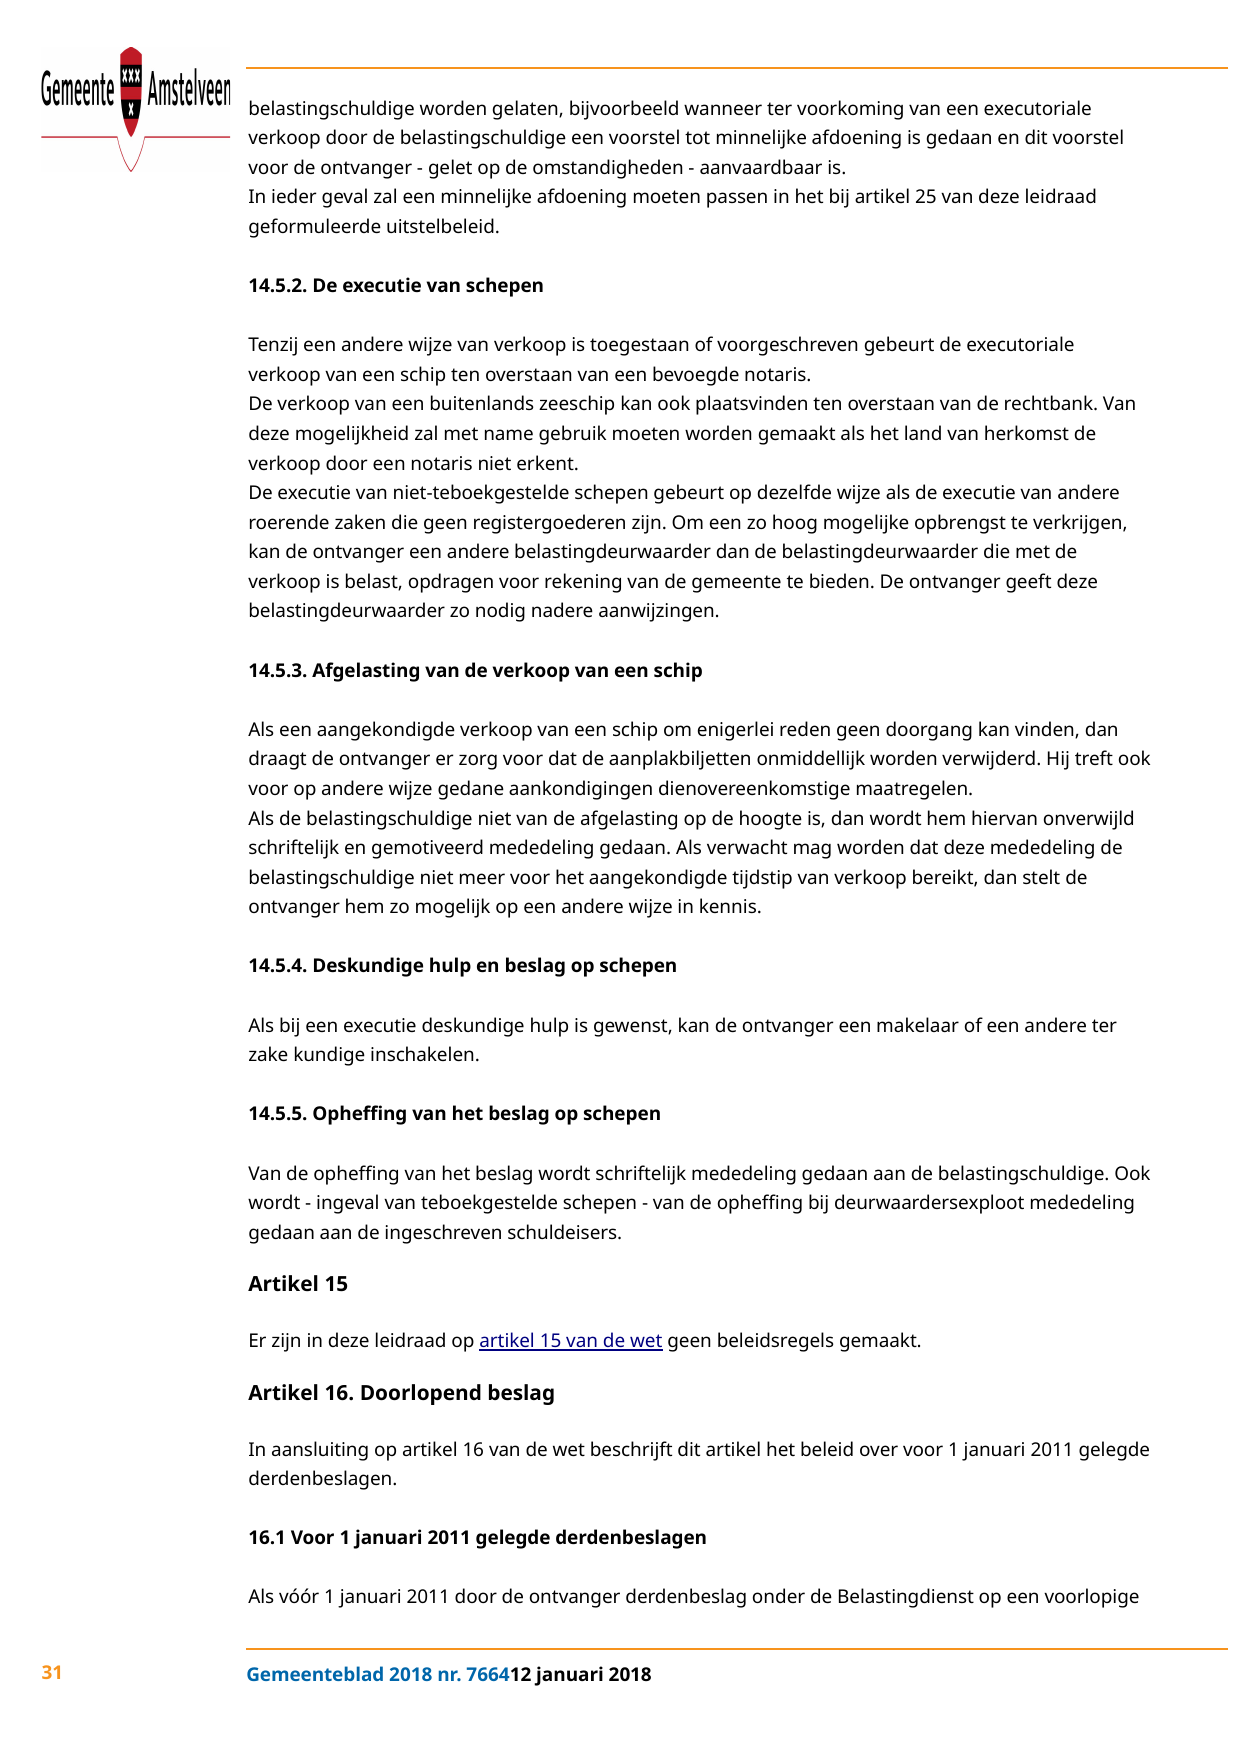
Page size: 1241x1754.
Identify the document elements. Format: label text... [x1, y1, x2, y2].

text Tenzij een andere wijze van verkoop is toegestaan of voorgeschreven gebeurt de executoriale verkoop van een schip ten overstaan van een bevoegde notaris. [248, 331, 1152, 387]
text Als bij een executie deskundige hulp is gewenst, kan de ontvanger een makelaar of een andere ter zake kundige inschakelen. [248, 1012, 1152, 1067]
text Als de belastingschuldige niet van de afgelasting op de hoogte is, dan wordt hem hiervan onverwijld schriftelijk en gemotiveerd mededeling gedaan. Als verwacht mag worden dat deze mededeling de belastingschuldige niet meer voor het aangekondigde tijdstip van verkoop bereikt, dan stelt de ontvanger hem zo mogelijk op een andere wijze in kennis. [248, 805, 1152, 919]
text 14.5.5. Opheffing van het beslag op schepen [248, 1101, 1152, 1126]
text Er zijn in deze leidraad op artikel 15 van de wet geen beleidsregels gemaakt. [248, 1327, 1152, 1353]
text In ieder geval zal een minnelijke afdoening moeten passen in het bij artikel 25 van deze leidraad geformuleerde uitstelbeleid. [248, 183, 1152, 239]
text Artikel 16. Doorlopend beslag [248, 1378, 1152, 1406]
text belastingschuldige worden gelaten, bijvoorbeeld wanneer ter voorkoming van een executoriale verkoop door de belastingschuldige een voorstel tot minnelijke afdoening is gedaan en dit voorstel voor de ontvanger - gelet op de omstandigheden - aanvaardbaar is. [248, 95, 1152, 180]
text De executie van niet-teboekgestelde schepen gebeurt op dezelfde wijze als de executie van andere roerende zaken die geen registergoederen zijn. Om een zo hoog mogelijke opbrengst te verkrijgen, kan de ontvanger een andere belastingdeurwaarder dan de belastingdeurwaarder die met de verkoop is belast, opdragen voor rekening van de gemeente te bieden. De ontvanger geeft deze belastingdeurwaarder zo nodig nadere aanwijzingen. [248, 479, 1152, 623]
text Als vóór 1 januari 2011 door de ontvanger derdenbeslag onder de Belastingdienst op een voorlopige [248, 1584, 1152, 1609]
picture [41, 47, 231, 172]
text De verkoop van een buitenlands zeeschip kan ook plaatsvinden ten overstaan van de rechtbank. Van deze mogelijkheid zal met name gebruik moeten worden gemaakt als het land van herkomst de verkoop door een notaris niet erkent. [248, 391, 1152, 476]
text 14.5.2. De executie van schepen [248, 272, 1152, 298]
text 14.5.4. Deskundige hulp en beslag op schepen [248, 953, 1152, 978]
text In aansluiting op artikel 16 van de wet beschrijft dit artikel het beleid over voor 1 januari 2011 gelegde derdenbeslagen. [248, 1436, 1152, 1491]
text Artikel 15 [248, 1269, 1152, 1298]
text Als een aangekondigde verkoop van een schip om enigerlei reden geen doorgang kan vinden, dan draagt de ontvanger er zorg voor dat de aanplakbiljetten onmiddellijk worden verwijderd. Hij treft ook voor op andere wijze gedane aankondigingen dienovereenkomstige maatregelen. [248, 716, 1152, 801]
text 16.1 Voor 1 januari 2011 gelegde derdenbeslagen [248, 1524, 1152, 1550]
text 14.5.3. Afgelasting van de verkoop van een schip [248, 657, 1152, 683]
text Van de opheffing van het beslag wordt schriftelijk mededeling gedaan aan de belastingschuldige. Ook wordt - ingeval van teboekgestelde schepen - van de opheffing bij deurwaardersexploot mededeling gedaan aan de ingeschreven schuldeisers. [248, 1160, 1152, 1245]
